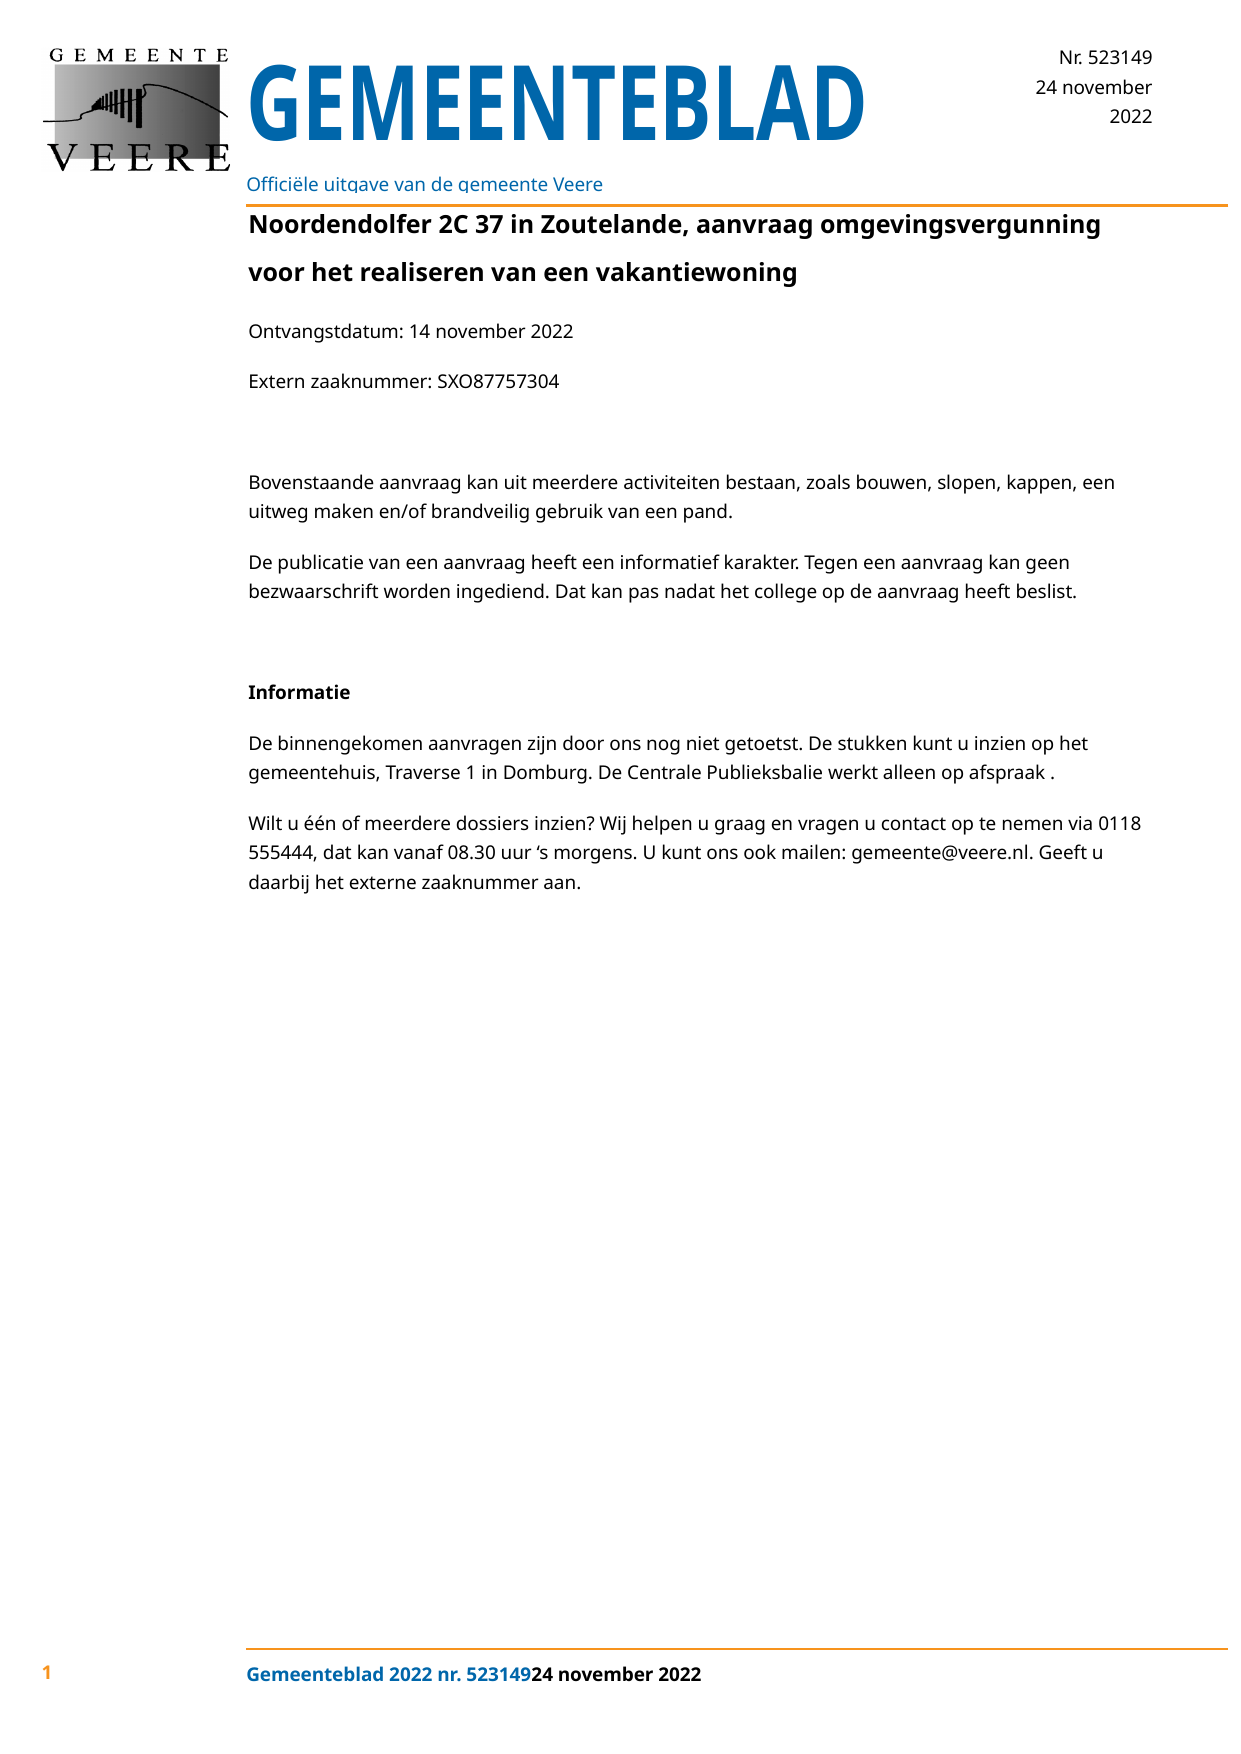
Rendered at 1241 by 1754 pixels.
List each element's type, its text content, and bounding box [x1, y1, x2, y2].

picture [41, 47, 231, 172]
text Extern zaaknummer: SXO87757304 [248, 368, 1152, 394]
text Wilt u één of meerdere dossiers inzien? Wij helpen u graag en vragen u contact op te nemen via 0118 555444, dat kan vanaf 08.30 uur ‘s morgens. U kunt ons ook mailen: gemeente@veere.nl. Geeft u daarbij het externe zaaknummer aan. [248, 810, 1152, 895]
text Bovenstaande aanvraag kan uit meerdere activiteiten bestaan, zoals bouwen, slopen, kappen, een uitweg maken en/of brandveilig gebruik van een pand. [248, 469, 1152, 524]
text Noordendolfer 2C 37 in Zoutelande, aanvraag omgevingsvergunning voor het realiseren van een vakantiewoning [248, 207, 1152, 288]
text De publicatie van een aanvraag heeft een informatief karakter. Tegen een aanvraag kan geen bezwaarschrift worden ingediend. Dat kan pas nadat het college op de aanvraag heeft beslist. [248, 549, 1152, 604]
text Informatie [248, 679, 1152, 705]
text De binnengekomen aanvragen zijn door ons nog niet getoetst. De stukken kunt u inzien op het gemeentehuis, Traverse 1 in Domburg. De Centrale Publieksbalie werkt alleen op afspraak . [248, 730, 1152, 785]
text Ontvangstdatum: 14 november 2022 [248, 318, 1152, 344]
